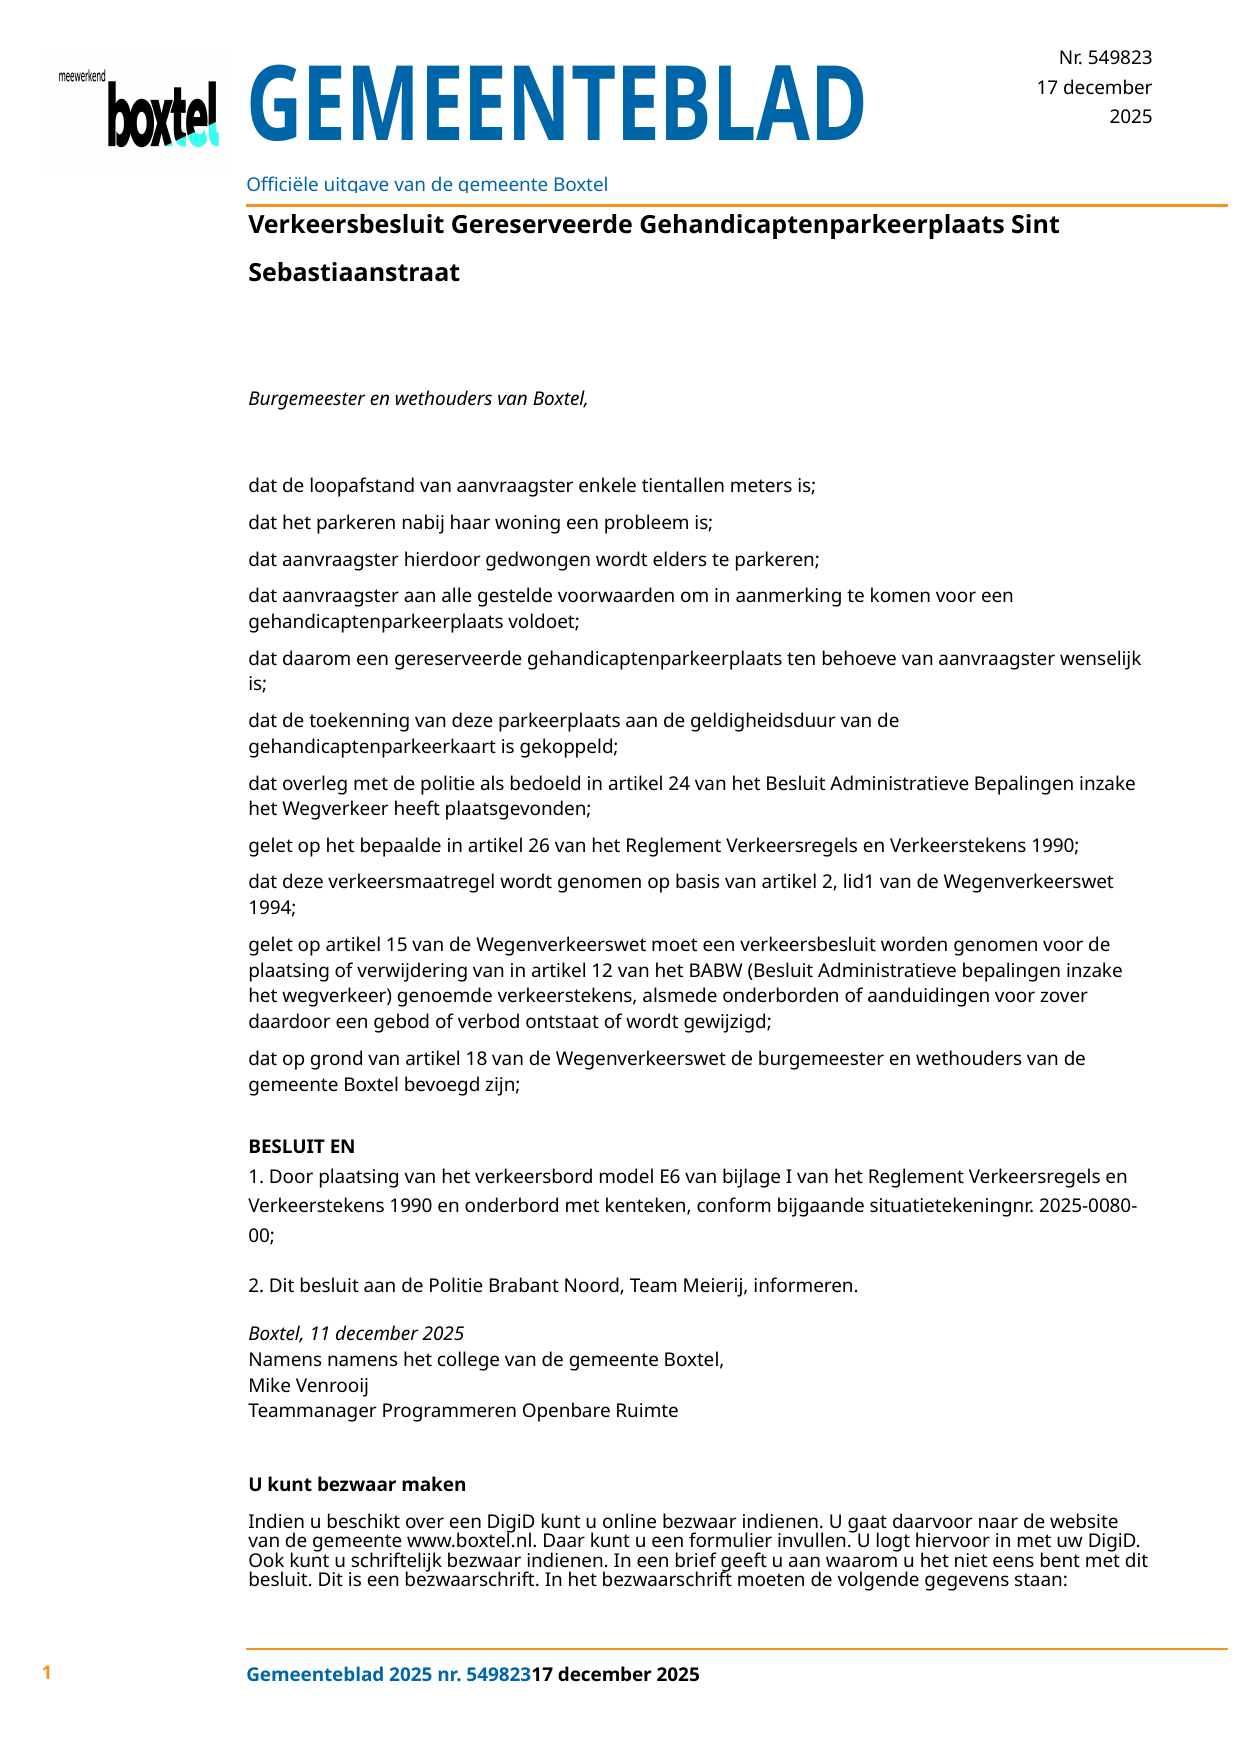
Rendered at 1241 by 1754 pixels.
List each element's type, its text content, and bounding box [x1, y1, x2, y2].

text U kunt bezwaar maken [248, 1476, 1152, 1496]
text Indien u beschikt over een DigiD kunt u online bezwaar indienen. U gaat daarvoor naar de website van de gemeente www.boxtel.nl. Daar kunt u een formulier invullen. U logt hiervoor in met uw DigiD. Ook kunt u schriftelijk bezwaar indienen. In een brief geeft u aan waarom u het niet eens bent met dit besluit. Dit is een bezwaarschrift. In het bezwaarschrift moeten de volgende gegevens staan: [248, 1513, 1152, 1590]
text Boxtel, 11 december 2025 [248, 1320, 1152, 1346]
text Burgemeester en wethouders van Boxtel, [248, 386, 1152, 411]
text dat aanvraagster hierdoor gedwongen wordt elders te parkeren; [248, 546, 1152, 572]
text Namens namens het college van de gemeente Boxtel, [248, 1346, 1152, 1372]
text dat daarom een gereserveerde gehandicaptenparkeerplaats ten behoeve van aanvraagster wenselijk is; [248, 645, 1152, 696]
text gelet op artikel 15 van de Wegenverkeerswet moet een verkeersbesluit worden genomen voor de plaatsing of verwijdering van in artikel 12 van het BABW (Besluit Administratieve bepalingen inzake het wegverkeer) genoemde verkeerstekens, alsmede onderborden of aanduidingen voor zover daardoor een gebod of verbod ontstaat of wordt gewijzigd; [248, 931, 1152, 1034]
text gelet op het bepaalde in artikel 26 van het Reglement Verkeersregels en Verkeerstekens 1990; [248, 832, 1152, 858]
text dat op grond van artikel 18 van de Wegenverkeerswet de burgemeester en wethouders van de gemeente Boxtel bevoegd zijn; [248, 1045, 1152, 1096]
text dat de toekenning van deze parkeerplaats aan de geldigheidsduur van de gehandicaptenparkeerkaart is gekoppeld; [248, 707, 1152, 759]
text Teammanager Programmeren Openbare Ruimte [248, 1398, 1152, 1423]
text dat het parkeren nabij haar woning een probleem is; [248, 509, 1152, 535]
text dat de loopafstand van aanvraagster enkele tientallen meters is; [248, 472, 1152, 498]
text dat deze verkeersmaatregel wordt genomen op basis van artikel 2, lid1 van de Wegenverkeerswet 1994; [248, 869, 1152, 920]
text dat overleg met de politie als bedoeld in artikel 24 van het Besluit Administratieve Bepalingen inzake het Wegverkeer heeft plaatsgevonden; [248, 770, 1152, 821]
text Mike Venrooij [248, 1372, 1152, 1398]
text BESLUIT EN [248, 1133, 1152, 1159]
text dat aanvraagster aan alle gestelde voorwaarden om in aanmerking te komen voor een gehandicaptenparkeerplaats voldoet; [248, 582, 1152, 634]
text 1. Door plaatsing van het verkeersbord model E6 van bijlage I van het Reglement Verkeersregels en Verkeerstekens 1990 en onderbord met kenteken, conform bijgaande situatietekeningnr. 2025-0080-00; [248, 1163, 1152, 1248]
text 2. Dit besluit aan de Politie Brabant Noord, Team Meierij, informeren. [248, 1273, 1152, 1298]
text Verkeersbesluit Gereserveerde Gehandicaptenparkeerplaats Sint Sebastiaanstraat [248, 207, 1152, 288]
picture [41, 47, 231, 172]
